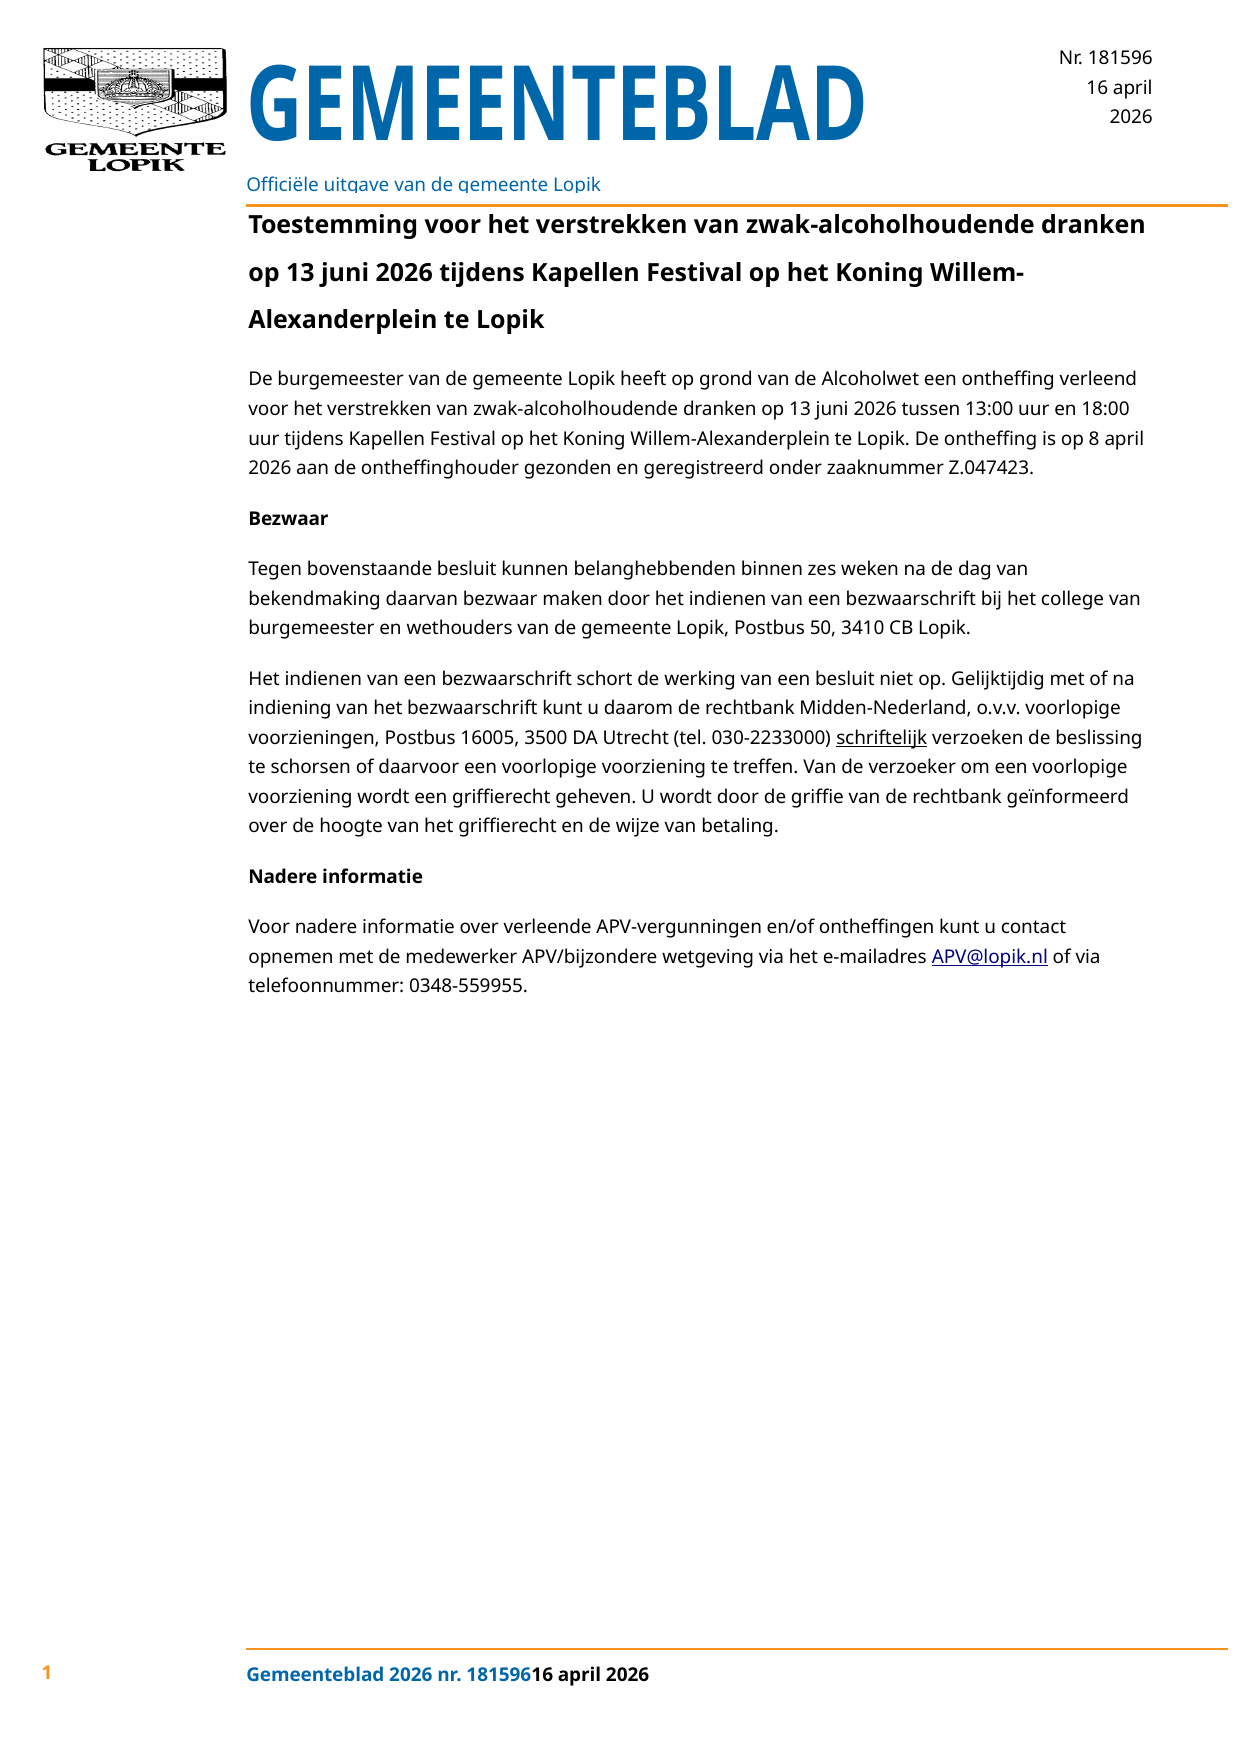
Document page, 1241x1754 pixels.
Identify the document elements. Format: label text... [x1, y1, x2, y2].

text Nadere informatie [248, 863, 1152, 889]
picture [41, 47, 231, 172]
text Voor nadere informatie over verleende APV-vergunningen en/of ontheffingen kunt u contact opnemen met de medewerker APV/bijzondere wetgeving via het e-mailadres APV@lopik.nl of via telefoonnummer: 0348-559955. [248, 913, 1152, 998]
text Bezwaar [248, 505, 1152, 530]
text Tegen bovenstaande besluit kunnen belanghebbenden binnen zes weken na de dag van bekendmaking daarvan bezwaar maken door het indienen van een bezwaarschrift bij het college van burgemeester en wethouders van de gemeente Lopik, Postbus 50, 3410 CB Lopik. [248, 555, 1152, 640]
text Het indienen van een bezwaarschrift schort de werking van een besluit niet op. Gelijktijdig met of na indiening van het bezwaarschrift kunt u daarom de rechtbank Midden-Nederland, o.v.v. voorlopige voorzieningen, Postbus 16005, 3500 DA Utrecht (tel. 030-2233000) schriftelijk verzoeken de beslissing te schorsen of daarvoor een voorlopige voorziening te treffen. Van de verzoeker om een voorlopige voorziening wordt een griffierecht geheven. U wordt door de griffie van de rechtbank geïnformeerd over de hoogte van het griffierecht en de wijze van betaling. [248, 665, 1152, 838]
text Toestemming voor het verstrekken van zwak-alcoholhoudende dranken op 13 juni 2026 tijdens Kapellen Festival op het Koning Willem-Alexanderplein te Lopik [248, 207, 1152, 336]
text De burgemeester van de gemeente Lopik heeft op grond van de Alcoholwet een ontheffing verleend voor het verstrekken van zwak-alcoholhoudende dranken op 13 juni 2026 tussen 13:00 uur en 18:00 uur tijdens Kapellen Festival op het Koning Willem-Alexanderplein te Lopik. De ontheffing is op 8 april 2026 aan de ontheffinghouder gezonden en geregistreerd onder zaaknummer Z.047423. [248, 366, 1152, 480]
